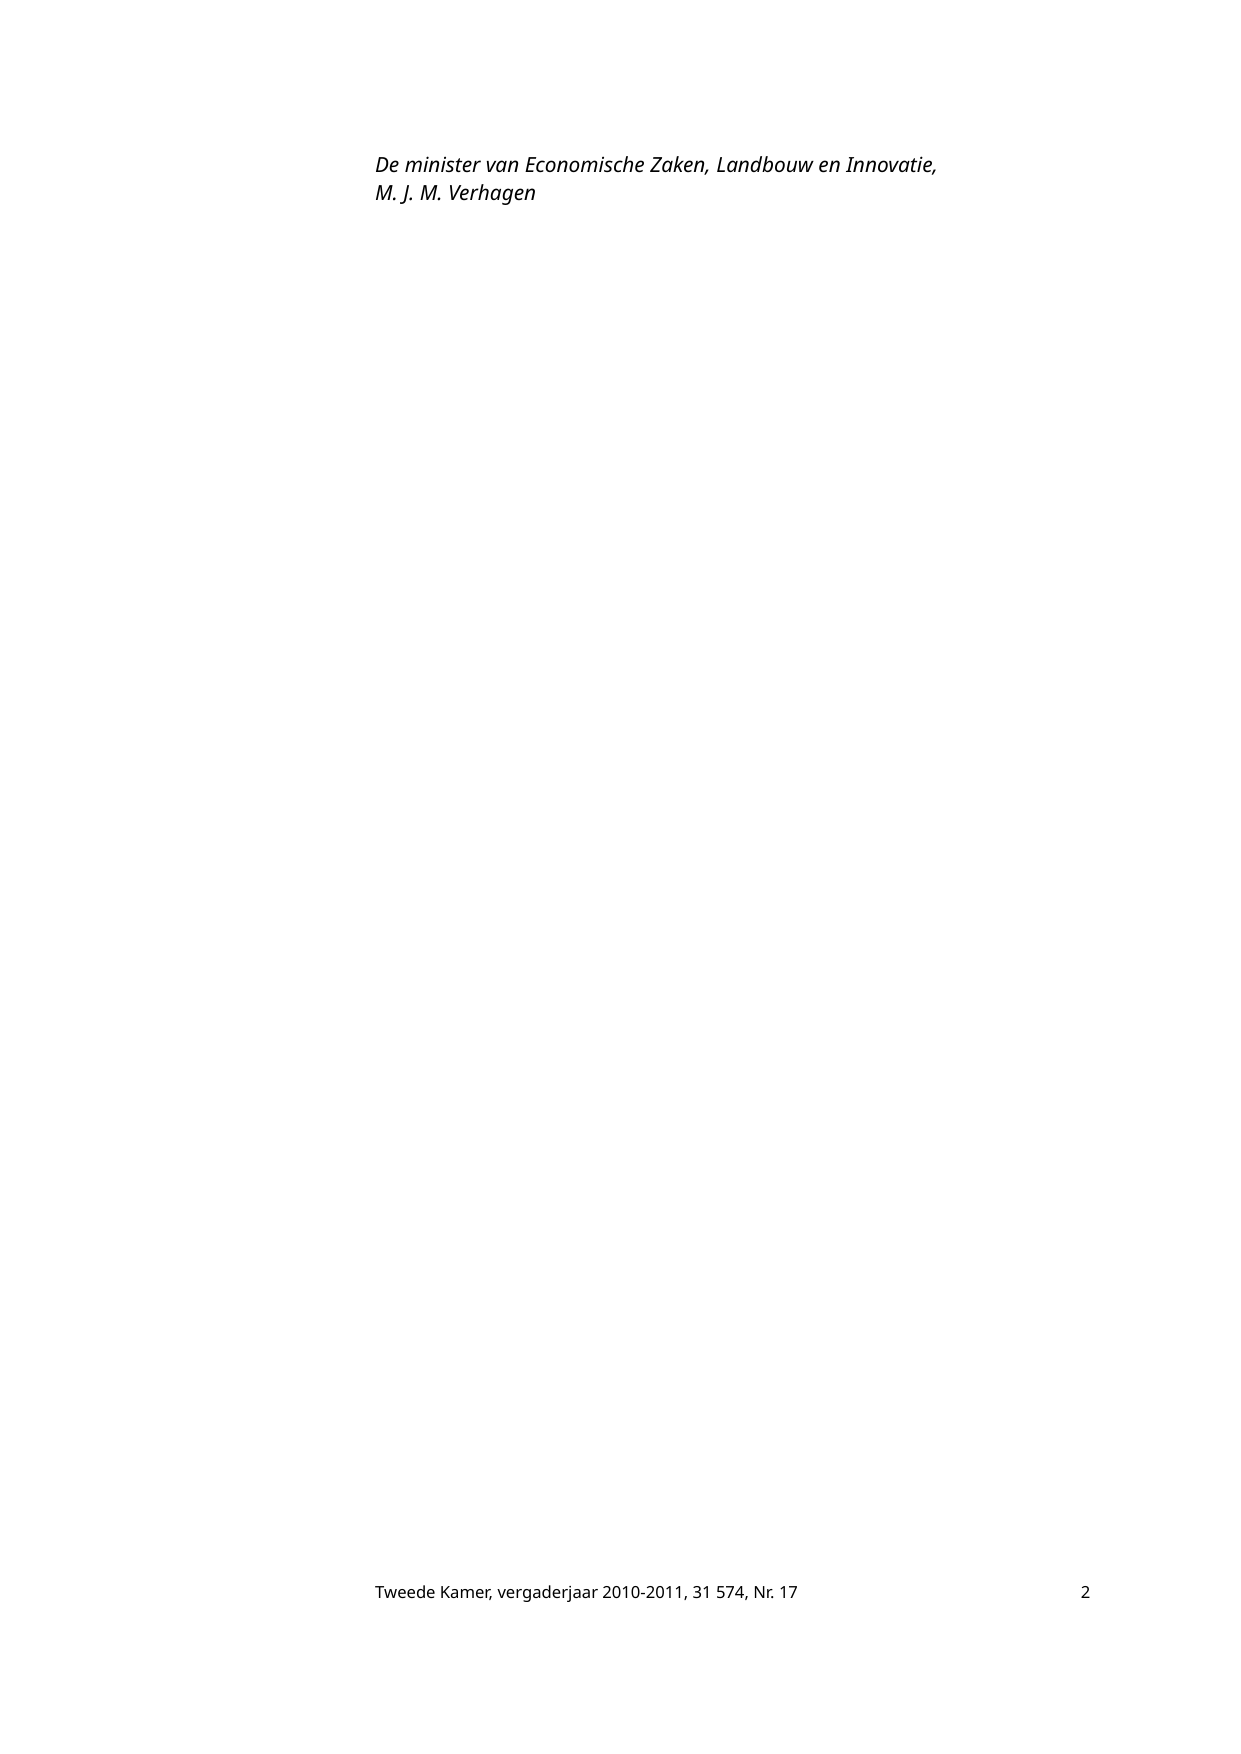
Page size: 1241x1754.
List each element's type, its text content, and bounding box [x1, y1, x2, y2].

text De minister van Economische Zaken, Landbouw en Innovatie, [375, 150, 1090, 178]
text M. J. M. Verhagen [375, 178, 1090, 207]
